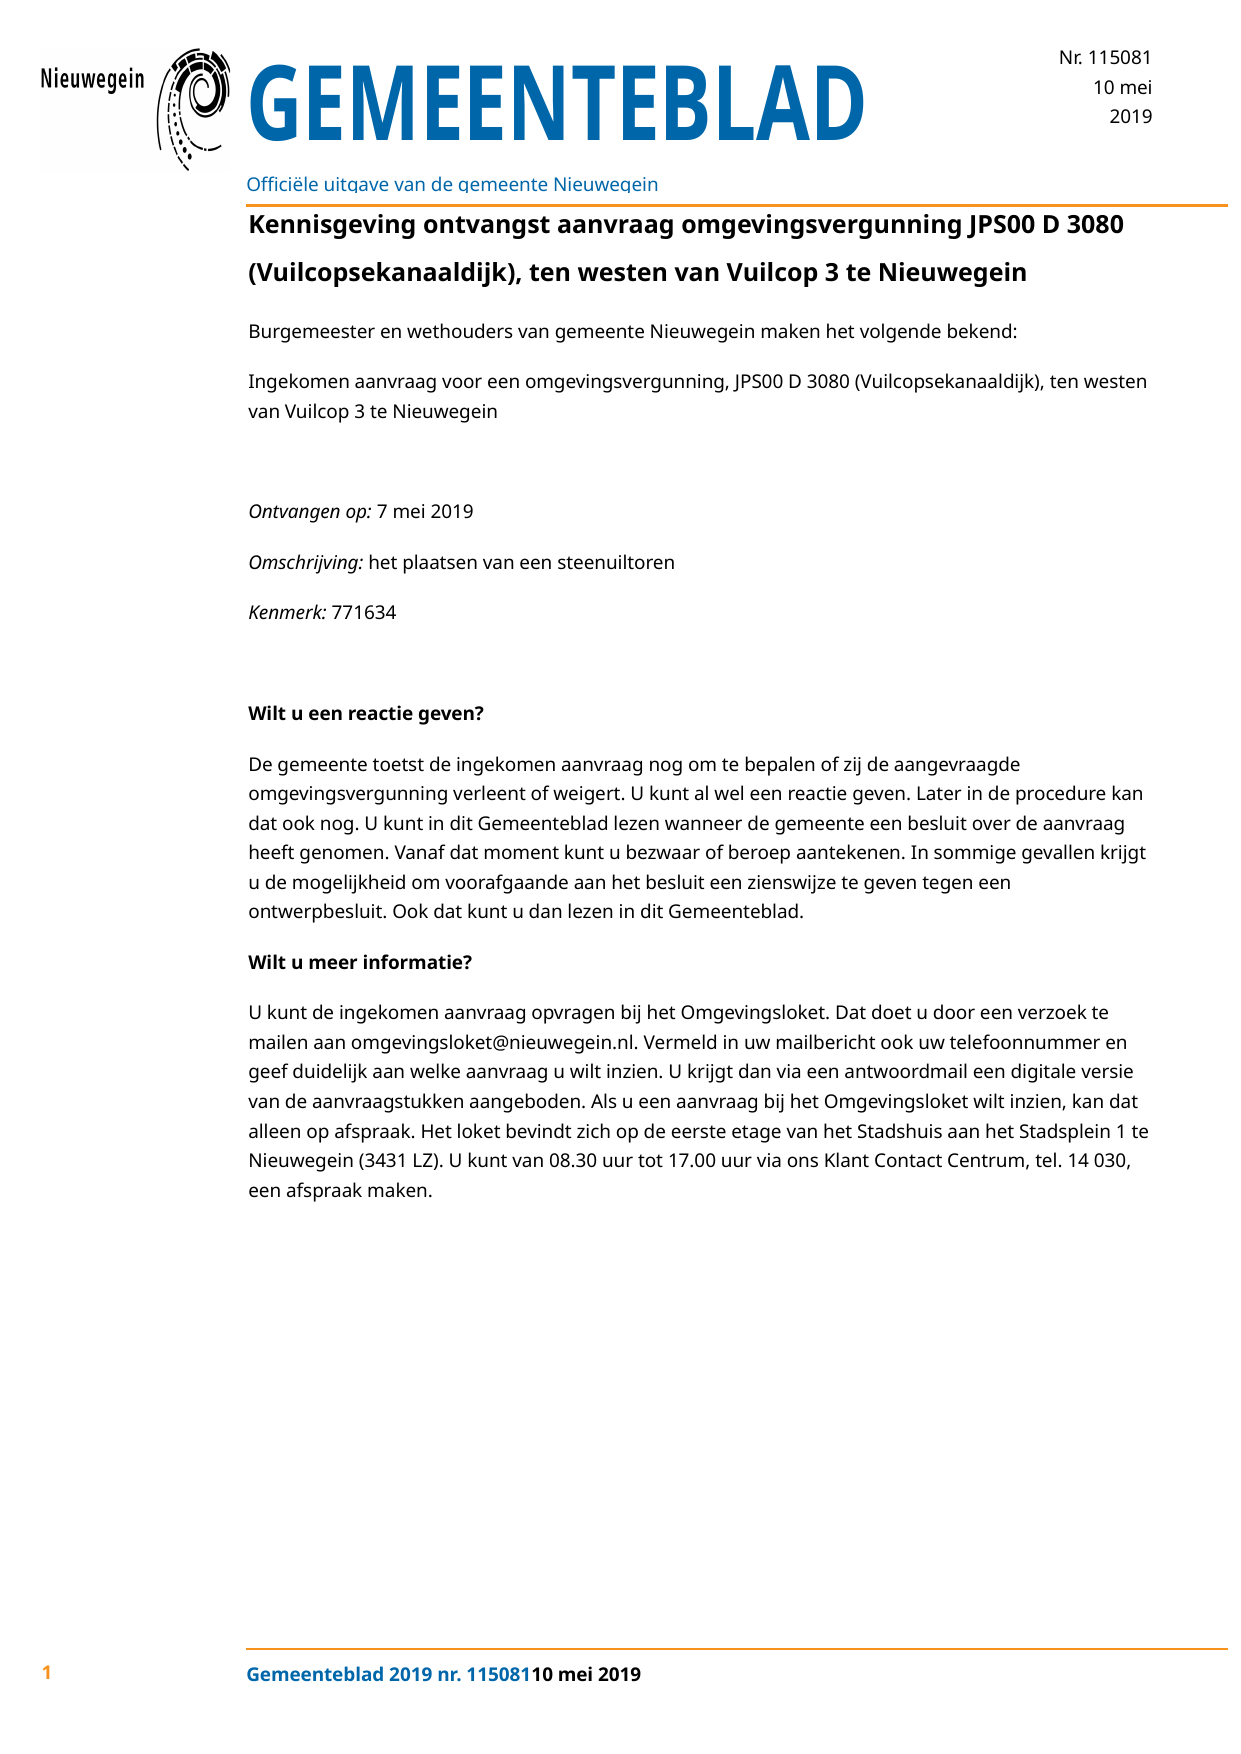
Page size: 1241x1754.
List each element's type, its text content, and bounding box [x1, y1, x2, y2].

text De gemeente toetst de ingekomen aanvraag nog om te bepalen of zij de aangevraagde omgevingsvergunning verleent of weigert. U kunt al wel een reactie geven. Later in de procedure kan dat ook nog. U kunt in dit Gemeenteblad lezen wanneer de gemeente een besluit over de aanvraag heeft genomen. Vanaf dat moment kunt u bezwaar of beroep aantekenen. In sommige gevallen krijgt u de mogelijkheid om voorafgaande aan het besluit een zienswijze te geven tegen een ontwerpbesluit. Ook dat kunt u dan lezen in dit Gemeenteblad. [248, 751, 1152, 924]
text Ingekomen aanvraag voor een omgevingsvergunning, JPS00 D 3080 (Vuilcopsekanaaldijk), ten westen van Vuilcop 3 te Nieuwegein [248, 368, 1152, 424]
text U kunt de ingekomen aanvraag opvragen bij het Omgevingsloket. Dat doet u door een verzoek te mailen aan omgevingsloket@nieuwegein.nl. Vermeld in uw mailbericht ook uw telefoonnummer en geef duidelijk aan welke aanvraag u wilt inzien. U krijgt dan via een antwoordmail een digitale versie van de aanvraagstukken aangeboden. Als u een aanvraag bij het Omgevingsloket wilt inzien, kan dat alleen op afspraak. Het loket bevindt zich op de eerste etage van het Stadshuis aan het Stadsplein 1 te Nieuwegein (3431 LZ). U kunt van 08.30 uur tot 17.00 uur via ons Klant Contact Centrum, tel. 14 030, een afspraak maken. [248, 999, 1152, 1203]
text Omschrijving: het plaatsen van een steenuiltoren [248, 549, 1152, 575]
picture [41, 47, 231, 172]
text Kenmerk: 771634 [248, 599, 1152, 625]
text Burgemeester en wethouders van gemeente Nieuwegein maken het volgende bekend: [248, 318, 1152, 344]
text Wilt u een reactie geven? [248, 700, 1152, 726]
text Kennisgeving ontvangst aanvraag omgevingsvergunning JPS00 D 3080 (Vuilcopsekanaaldijk), ten westen van Vuilcop 3 te Nieuwegein [248, 207, 1152, 288]
text Wilt u meer informatie? [248, 949, 1152, 975]
text Ontvangen op: 7 mei 2019 [248, 499, 1152, 524]
